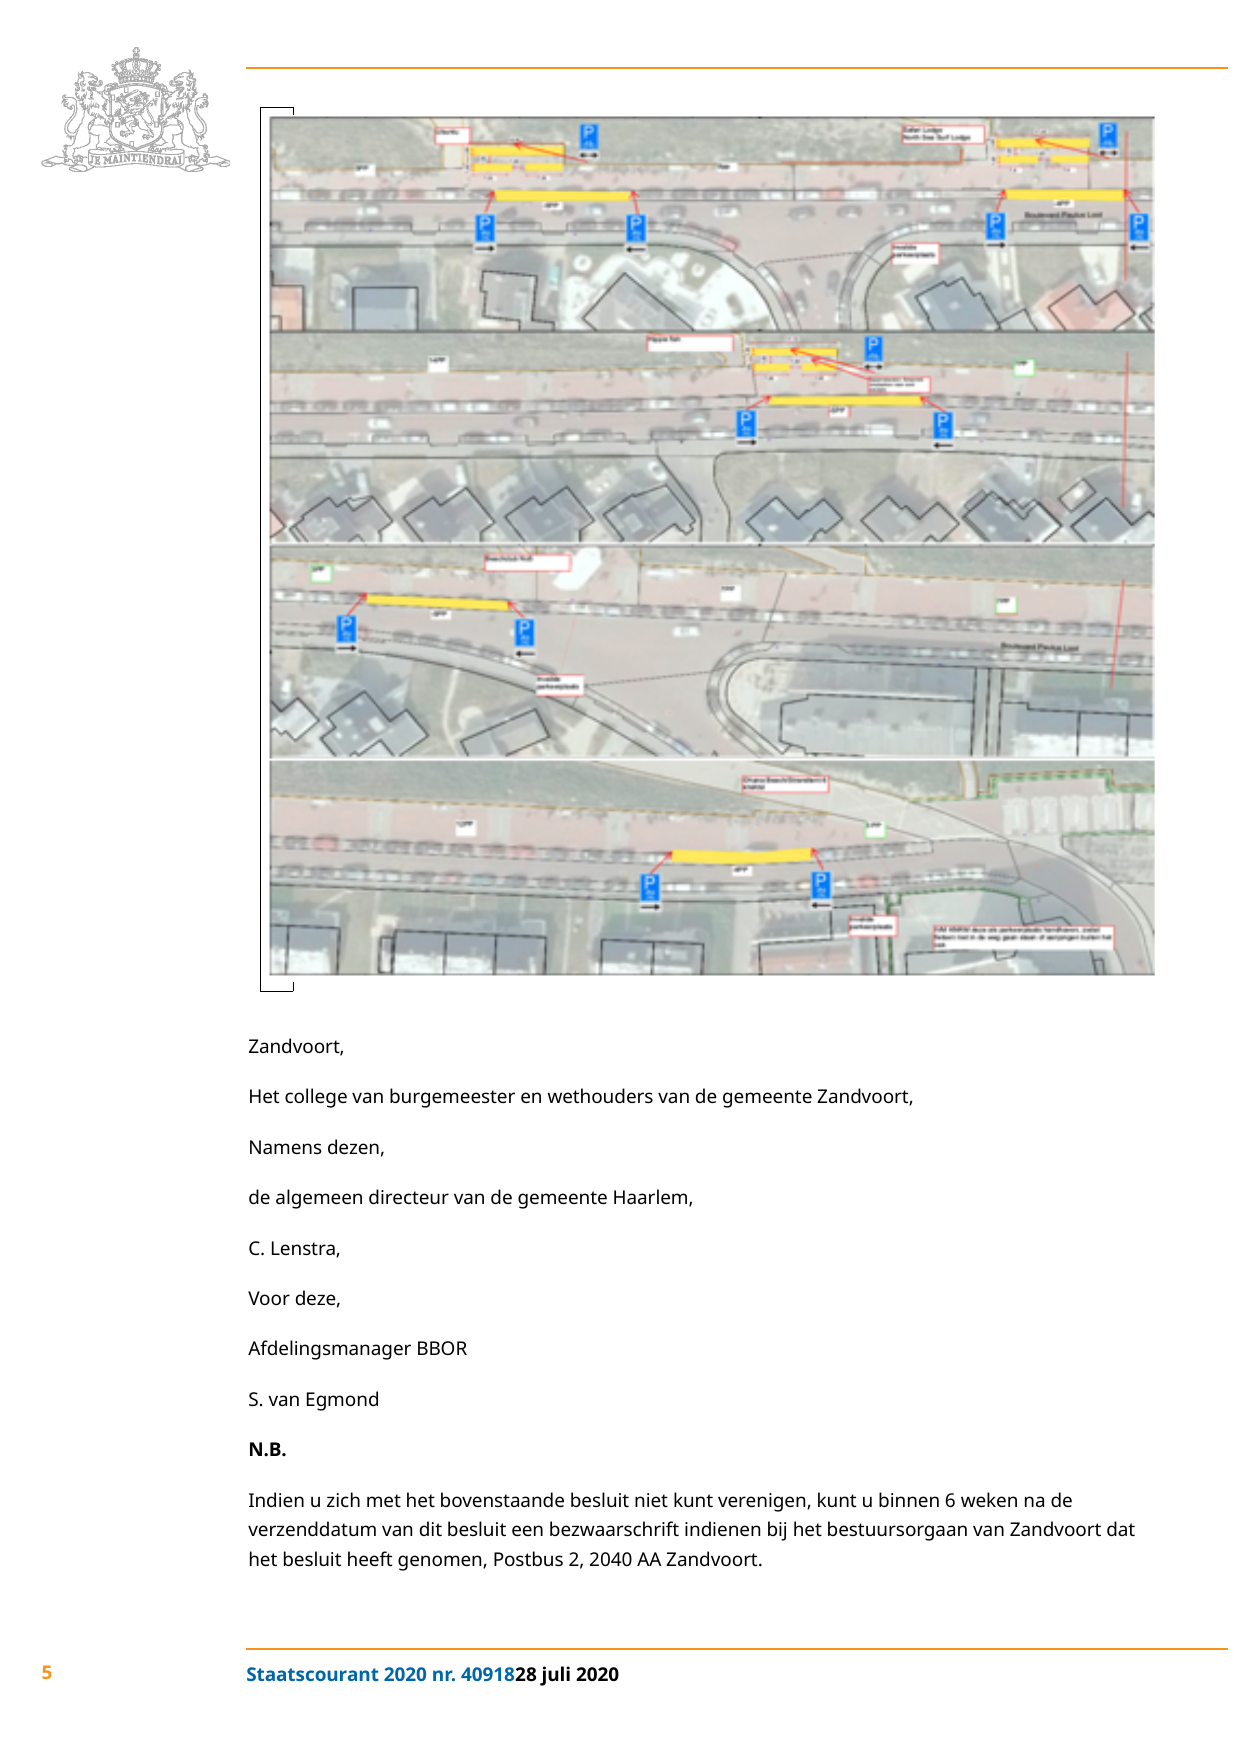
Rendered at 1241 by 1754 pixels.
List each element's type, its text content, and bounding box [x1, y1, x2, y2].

text Voor deze, [248, 1285, 1152, 1311]
text C. Lenstra, [248, 1235, 1152, 1261]
text Namens dezen, [248, 1134, 1152, 1160]
text Indien u zich met het bovenstaande besluit niet kunt verenigen, kunt u binnen 6 weken na de verzenddatum van dit besluit een bezwaarschrift indienen bij het bestuursorgaan van Zandvoort dat het besluit heeft genomen, Postbus 2, 2040 AA Zandvoort. [248, 1487, 1152, 1572]
text Afdelingsmanager BBOR [248, 1336, 1152, 1361]
text de algemeen directeur van de gemeente Haarlem, [248, 1184, 1152, 1210]
text S. van Egmond [248, 1386, 1152, 1412]
picture [268, 115, 1155, 982]
picture [41, 47, 231, 172]
text N.B. [248, 1436, 1152, 1462]
text Zandvoort, [248, 1033, 1152, 1059]
text Het college van burgemeester en wethouders van de gemeente Zandvoort, [248, 1083, 1152, 1109]
